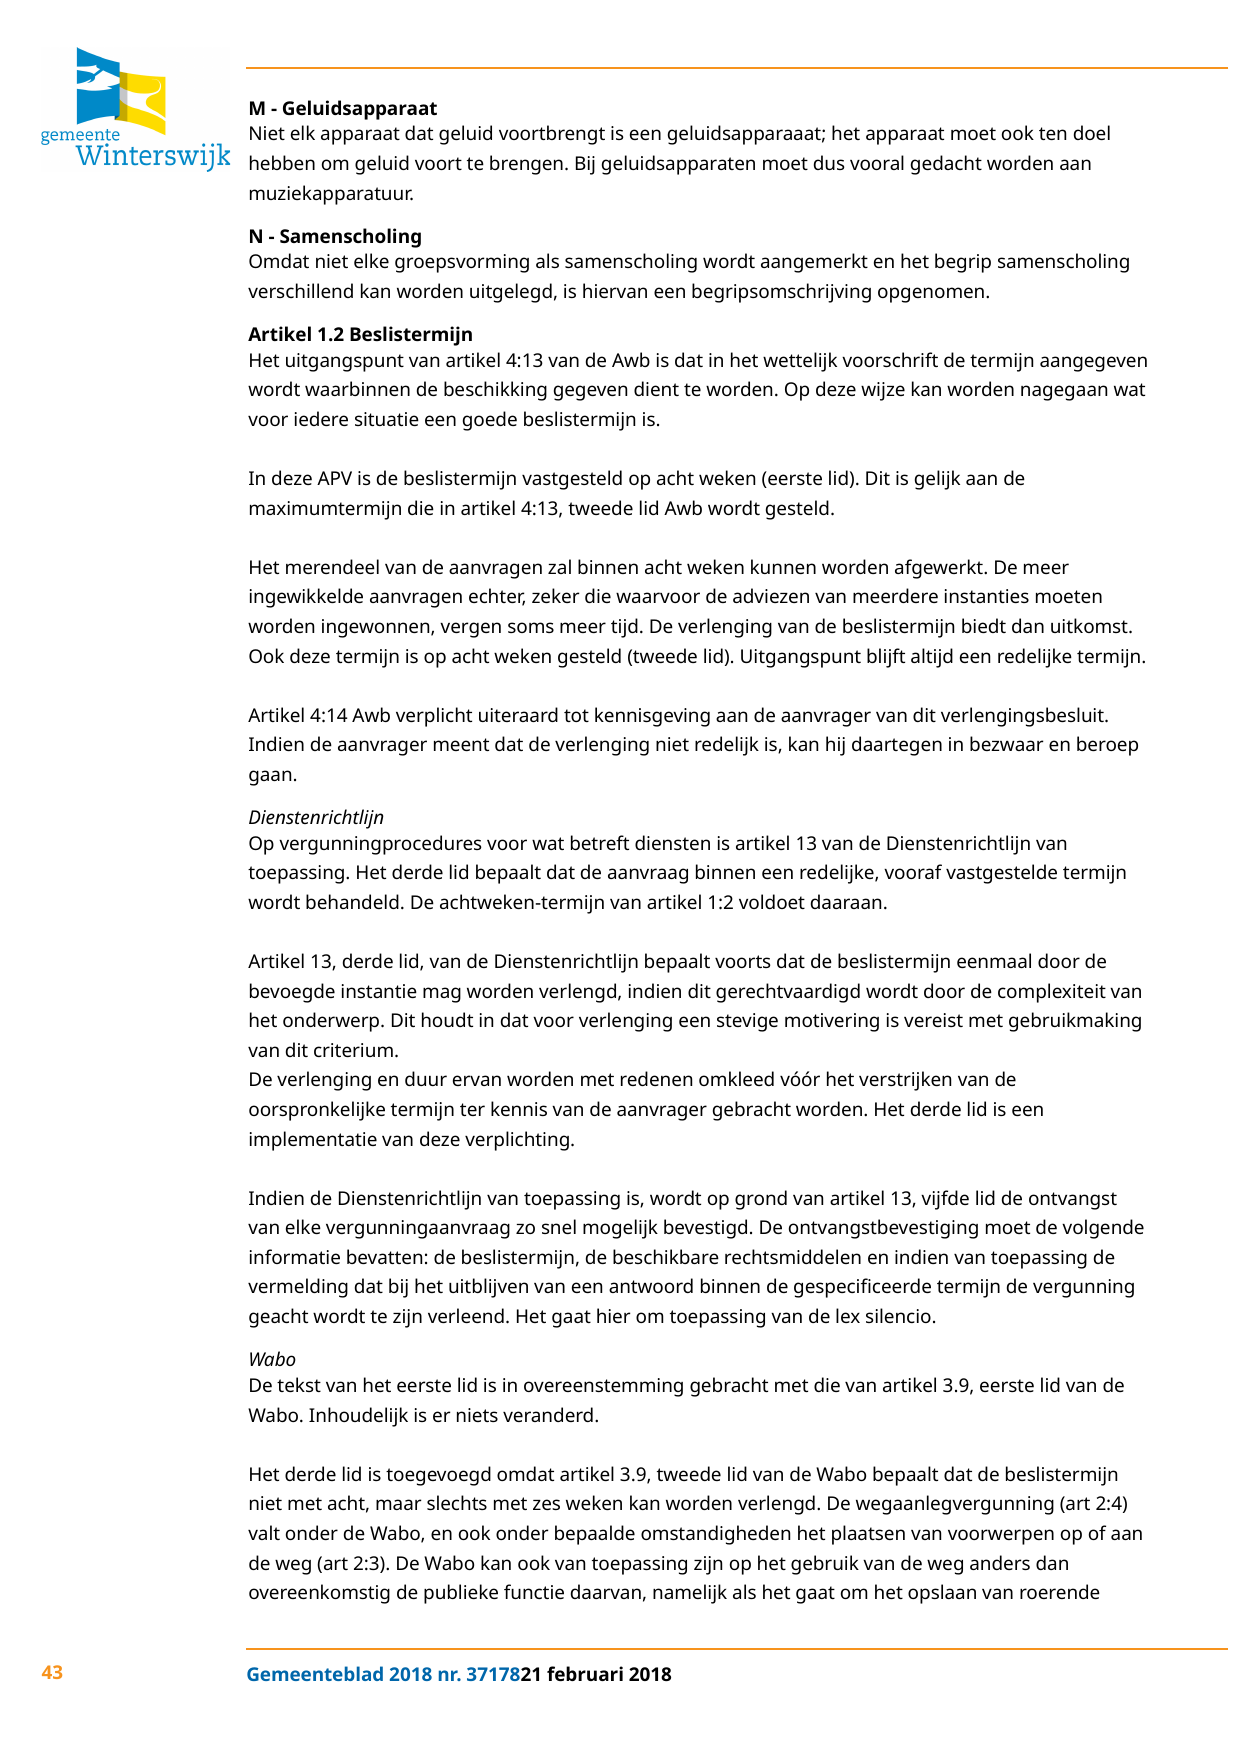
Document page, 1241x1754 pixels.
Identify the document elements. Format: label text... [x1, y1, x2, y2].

text Het uitgangspunt van artikel 4:13 van de Awb is dat in het wettelijk voorschrift de termijn aangegeven wordt waarbinnen de beschikking gegeven dient te worden. Op deze wijze kan worden nagegaan wat voor iedere situatie een goede beslistermijn is. [248, 347, 1152, 432]
text De verlenging en duur ervan worden met redenen omkleed vóór het verstrijken van de oorspronkelijke termijn ter kennis van de aanvrager gebracht worden. Het derde lid is een implementatie van deze verplichting. [248, 1067, 1152, 1152]
text Indien de Dienstenrichtlijn van toepassing is, wordt op grond van artikel 13, vijfde lid de ontvangst van elke vergunningaanvraag zo snel mogelijk bevestigd. De ontvangstbevestiging moet de volgende informatie bevatten: de beslistermijn, de beschikbare rechtsmiddelen en indien van toepassing de vermelding dat bij het uitblijven van een antwoord binnen de gespecificeerde termijn de vergunning geacht wordt te zijn verleend. Het gaat hier om toepassing van de lex silencio. [248, 1185, 1152, 1329]
text Artikel 1.2 Beslistermijn [248, 321, 1152, 347]
text Artikel 4:14 Awb verplicht uiteraard tot kennisgeving aan de aanvrager van dit verlengingsbesluit. Indien de aanvrager meent dat de verlenging niet redelijk is, kan hij daartegen in bezwaar en beroep gaan. [248, 702, 1152, 787]
text Niet elk apparaat dat geluid voortbrengt is een geluidsapparaaat; het apparaat moet ook ten doel hebben om geluid voort te brengen. Bij geluidsapparaten moet dus vooral gedacht worden aan muziekapparatuur. [248, 121, 1152, 205]
text M - Geluidsapparaat [248, 95, 1152, 121]
text De tekst van het eerste lid is in overeenstemming gebracht met die van artikel 3.9, eerste lid van de Wabo. Inhoudelijk is er niets veranderd. [248, 1372, 1152, 1427]
text N - Samenscholing [248, 223, 1152, 248]
picture [41, 47, 231, 172]
text In deze APV is de beslistermijn vastgesteld op acht weken (eerste lid). Dit is gelijk aan de maximumtermijn die in artikel 4:13, tweede lid Awb wordt gesteld. [248, 465, 1152, 521]
picture [225, 153, 231, 162]
text Op vergunningprocedures voor wat betreft diensten is artikel 13 van de Dienstenrichtlijn van toepassing. Het derde lid bepaalt dat de aanvraag binnen een redelijke, vooraf vastgestelde termijn wordt behandeld. De achtweken-termijn van artikel 1:2 voldoet daaraan. [248, 830, 1152, 915]
text Het merendeel van de aanvragen zal binnen acht weken kunnen worden afgewerkt. De meer ingewikkelde aanvragen echter, zeker die waarvoor de adviezen van meerdere instanties moeten worden ingewonnen, vergen soms meer tijd. De verlenging van de beslistermijn biedt dan uitkomst. Ook deze termijn is op acht weken gesteld (tweede lid). Uitgangspunt blijft altijd een redelijke termijn. [248, 554, 1152, 668]
text Dienstenrichtlijn [248, 804, 1152, 830]
text Artikel 13, derde lid, van de Dienstenrichtlijn bepaalt voorts dat de beslistermijn eenmaal door de bevoegde instantie mag worden verlengd, indien dit gerechtvaardigd wordt door de complexiteit van het onderwerp. Dit houdt in dat voor verlenging een stevige motivering is vereist met gebruikmaking van dit criterium. [248, 948, 1152, 1063]
text Het derde lid is toegevoegd omdat artikel 3.9, tweede lid van de Wabo bepaalt dat de beslistermijn niet met acht, maar slechts met zes weken kan worden verlengd. De wegaanlegvergunning (art 2:4) valt onder de Wabo, en ook onder bepaalde omstandigheden het plaatsen van voorwerpen op of aan de weg (art 2:3). De Wabo kan ook van toepassing zijn op het gebruik van de weg anders dan overeenkomstig de publieke functie daarvan, namelijk als het gaat om het opslaan van roerende [248, 1461, 1152, 1605]
text Omdat niet elke groepsvorming als samenscholing wordt aangemerkt en het begrip samenscholing verschillend kan worden uitgelegd, is hiervan een begripsomschrijving opgenomen. [248, 248, 1152, 304]
text Wabo [248, 1346, 1152, 1372]
